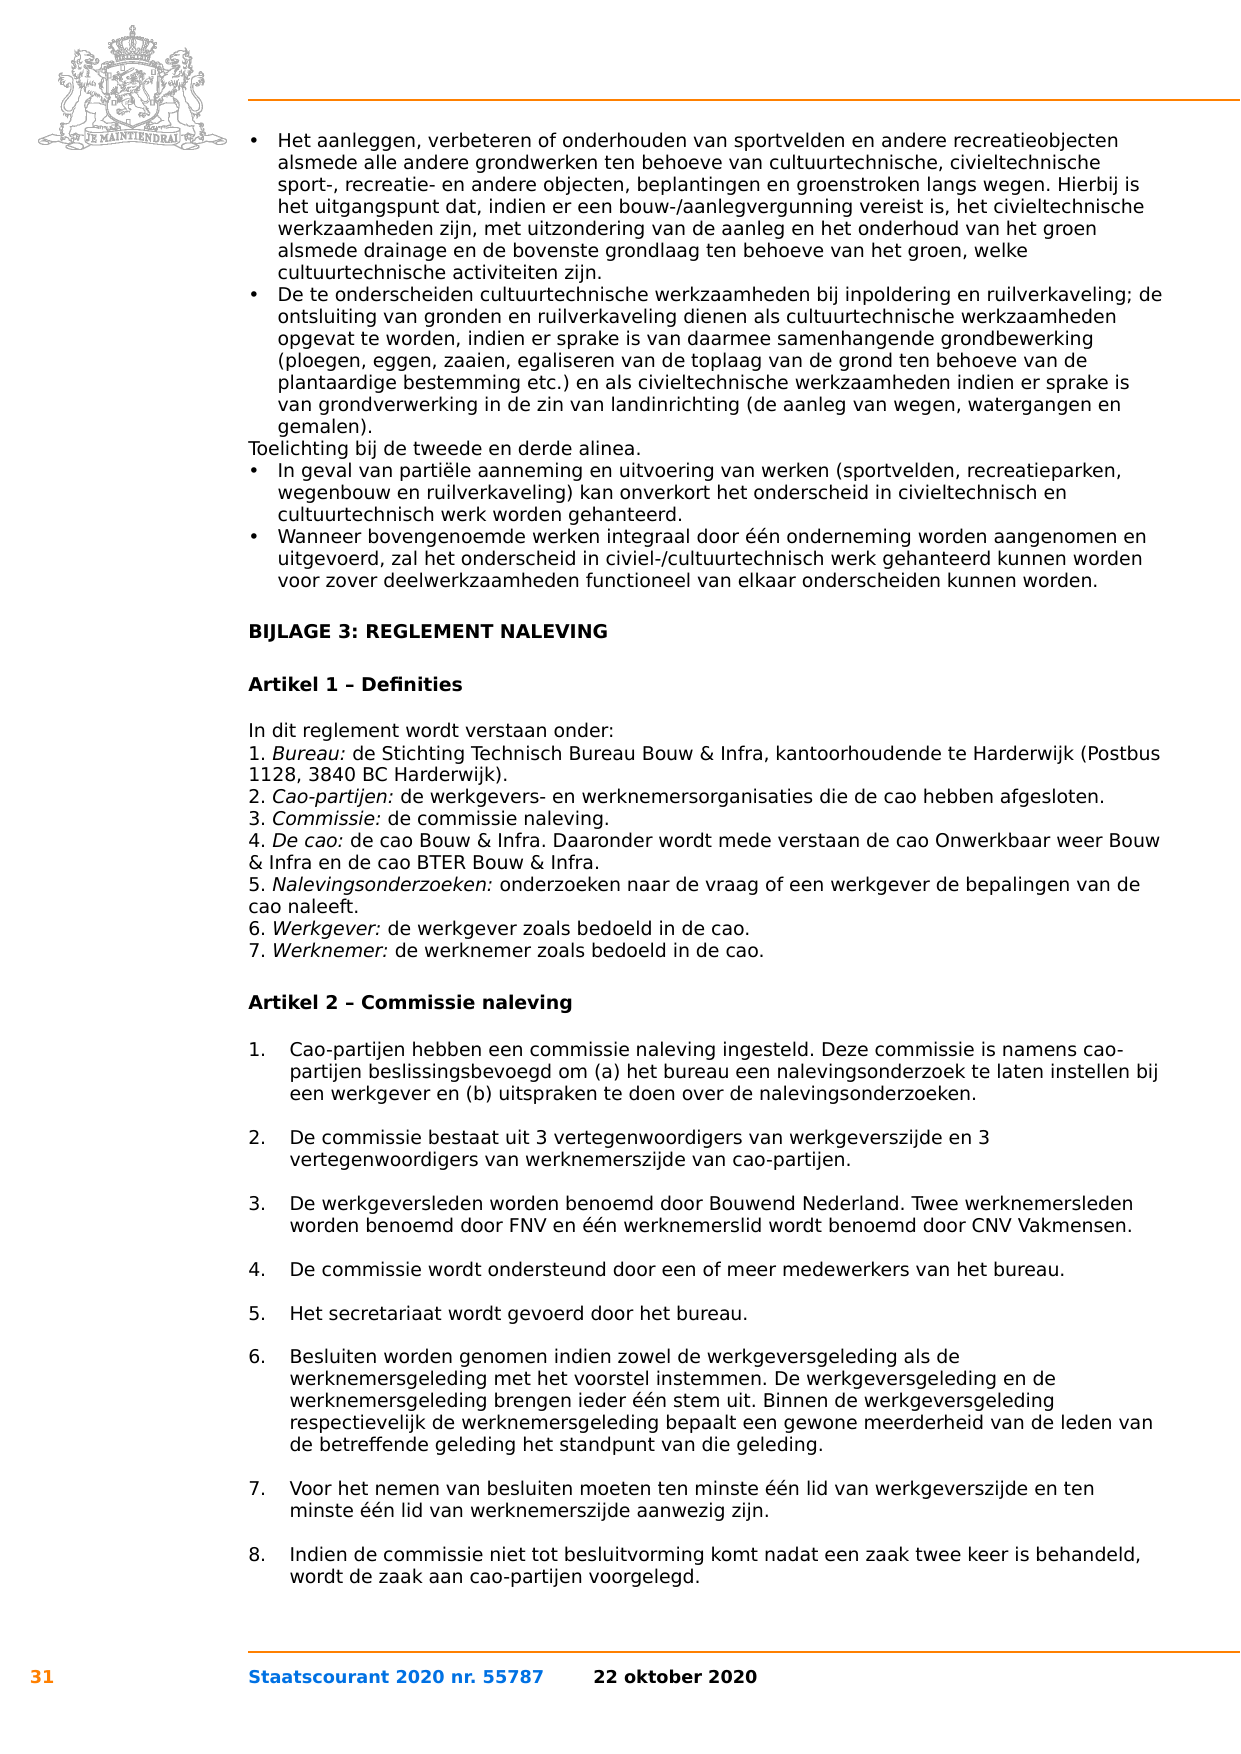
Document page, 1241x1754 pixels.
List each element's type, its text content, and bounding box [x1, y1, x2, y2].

text 5. Het secretariaat wordt gevoerd door het bureau. [248, 1302, 1163, 1324]
text 5. Nalevingsonderzoeken: onderzoeken naar de vraag of een werkgever de bepalingen van de cao naleeft. [248, 874, 1163, 918]
text • De te onderscheiden cultuurtechnische werkzaamheden bij inpoldering en ruilverkaveling; de ontsluiting van gronden en ruilverkaveling dienen als cultuurtechnische werkzaamheden opgevat te worden, indien er sprake is van daarmee samenhangende grondbewerking (ploegen, eggen, zaaien, egaliseren van de toplaag van de grond ten behoeve van de plantaardige bestemming etc.) en als civieltechnische werkzaamheden indien er sprake is van grondverwerking in de zin van landinrichting (de aanleg van wegen, watergangen en gemalen). [248, 284, 1163, 438]
text 7. Werknemer: de werknemer zoals bedoeld in de cao. [248, 940, 1163, 962]
text 2. De commissie bestaat uit 3 vertegenwoordigers van werkgeverszijde en 3 vertegenwoordigers van werknemerszijde van cao-partijen. [248, 1127, 1163, 1171]
text 4. De commissie wordt ondersteund door een of meer medewerkers van het bureau. [248, 1259, 1163, 1281]
text 2. Cao-partijen: de werkgevers- en werknemersorganisaties die de cao hebben afgesloten. [248, 786, 1163, 808]
subtitle Artikel 2 – Commissie naleving [248, 992, 1163, 1014]
text 6. Besluiten worden genomen indien zowel de werkgeversgeleding als de werknemersgeleding met het voorstel instemmen. De werkgeversgeleding en de werknemersgeleding brengen ieder één stem uit. Binnen de werkgeversgeleding respectievelijk de werknemersgeleding bepaalt een gewone meerderheid van de leden van de betreffende geleding het standpunt van die geleding. [248, 1346, 1163, 1456]
subtitle BIJLAGE 3: REGLEMENT NALEVING [248, 621, 1163, 643]
text • Wanneer bovengenoemde werken integraal door één onderneming worden aangenomen en uitgevoerd, zal het onderscheid in civiel-/cultuurtechnisch werk gehanteerd kunnen worden voor zover deelwerkzaamheden functioneel van elkaar onderscheiden kunnen worden. [248, 526, 1163, 591]
picture [38, 25, 227, 150]
text 3. Commissie: de commissie naleving. [248, 808, 1163, 830]
text Toelichting bij de tweede en derde alinea. [248, 438, 1163, 459]
text • In geval van partiële aanneming en uitvoering van werken (sportvelden, recreatieparken, wegenbouw en ruilverkaveling) kan onverkort het onderscheid in civieltechnisch en cultuurtechnisch werk worden gehanteerd. [248, 459, 1163, 526]
text • Het aanleggen, verbeteren of onderhouden van sportvelden en andere recreatieobjecten alsmede alle andere grondwerken ten behoeve van cultuurtechnische, civieltechnische sport-, recreatie- en andere objecten, beplantingen en groenstroken langs wegen. Hierbij is het uitgangspunt dat, indien er een bouw-/aanlegvergunning vereist is, het civieltechnische werkzaamheden zijn, met uitzondering van de aanleg en het onderhoud van het groen alsmede drainage en de bovenste grondlaag ten behoeve van het groen, welke cultuurtechnische activiteiten zijn. [248, 130, 1163, 284]
text 7. Voor het nemen van besluiten moeten ten minste één lid van werkgeverszijde en ten minste één lid van werknemerszijde aanwezig zijn. [248, 1478, 1163, 1522]
text 1. Cao-partijen hebben een commissie naleving ingesteld. Deze commissie is namens cao-partijen beslissingsbevoegd om (a) het bureau een nalevingsonderzoek te laten instellen bij een werkgever en (b) uitspraken te doen over de nalevingsonderzoeken. [248, 1039, 1163, 1105]
text 3. De werkgeversleden worden benoemd door Bouwend Nederland. Twee werknemersleden worden benoemd door FNV en één werknemerslid wordt benoemd door CNV Vakmensen. [248, 1193, 1163, 1237]
text 6. Werkgever: de werkgever zoals bedoeld in de cao. [248, 918, 1163, 940]
text 4. De cao: de cao Bouw & Infra. Daaronder wordt mede verstaan de cao Onwerkbaar weer Bouw & Infra en de cao BTER Bouw & Infra. [248, 830, 1163, 874]
text 1. Bureau: de Stichting Technisch Bureau Bouw & Infra, kantoorhoudende te Harderwijk (Postbus 1128, 3840 BC Harderwijk). [248, 742, 1163, 786]
subtitle Artikel 1 – Definities [248, 673, 1163, 695]
text 8. Indien de commissie niet tot besluitvorming komt nadat een zaak twee keer is behandeld, wordt de zaak aan cao-partijen voorgelegd. [248, 1544, 1163, 1588]
text In dit reglement wordt verstaan onder: [248, 720, 1163, 742]
